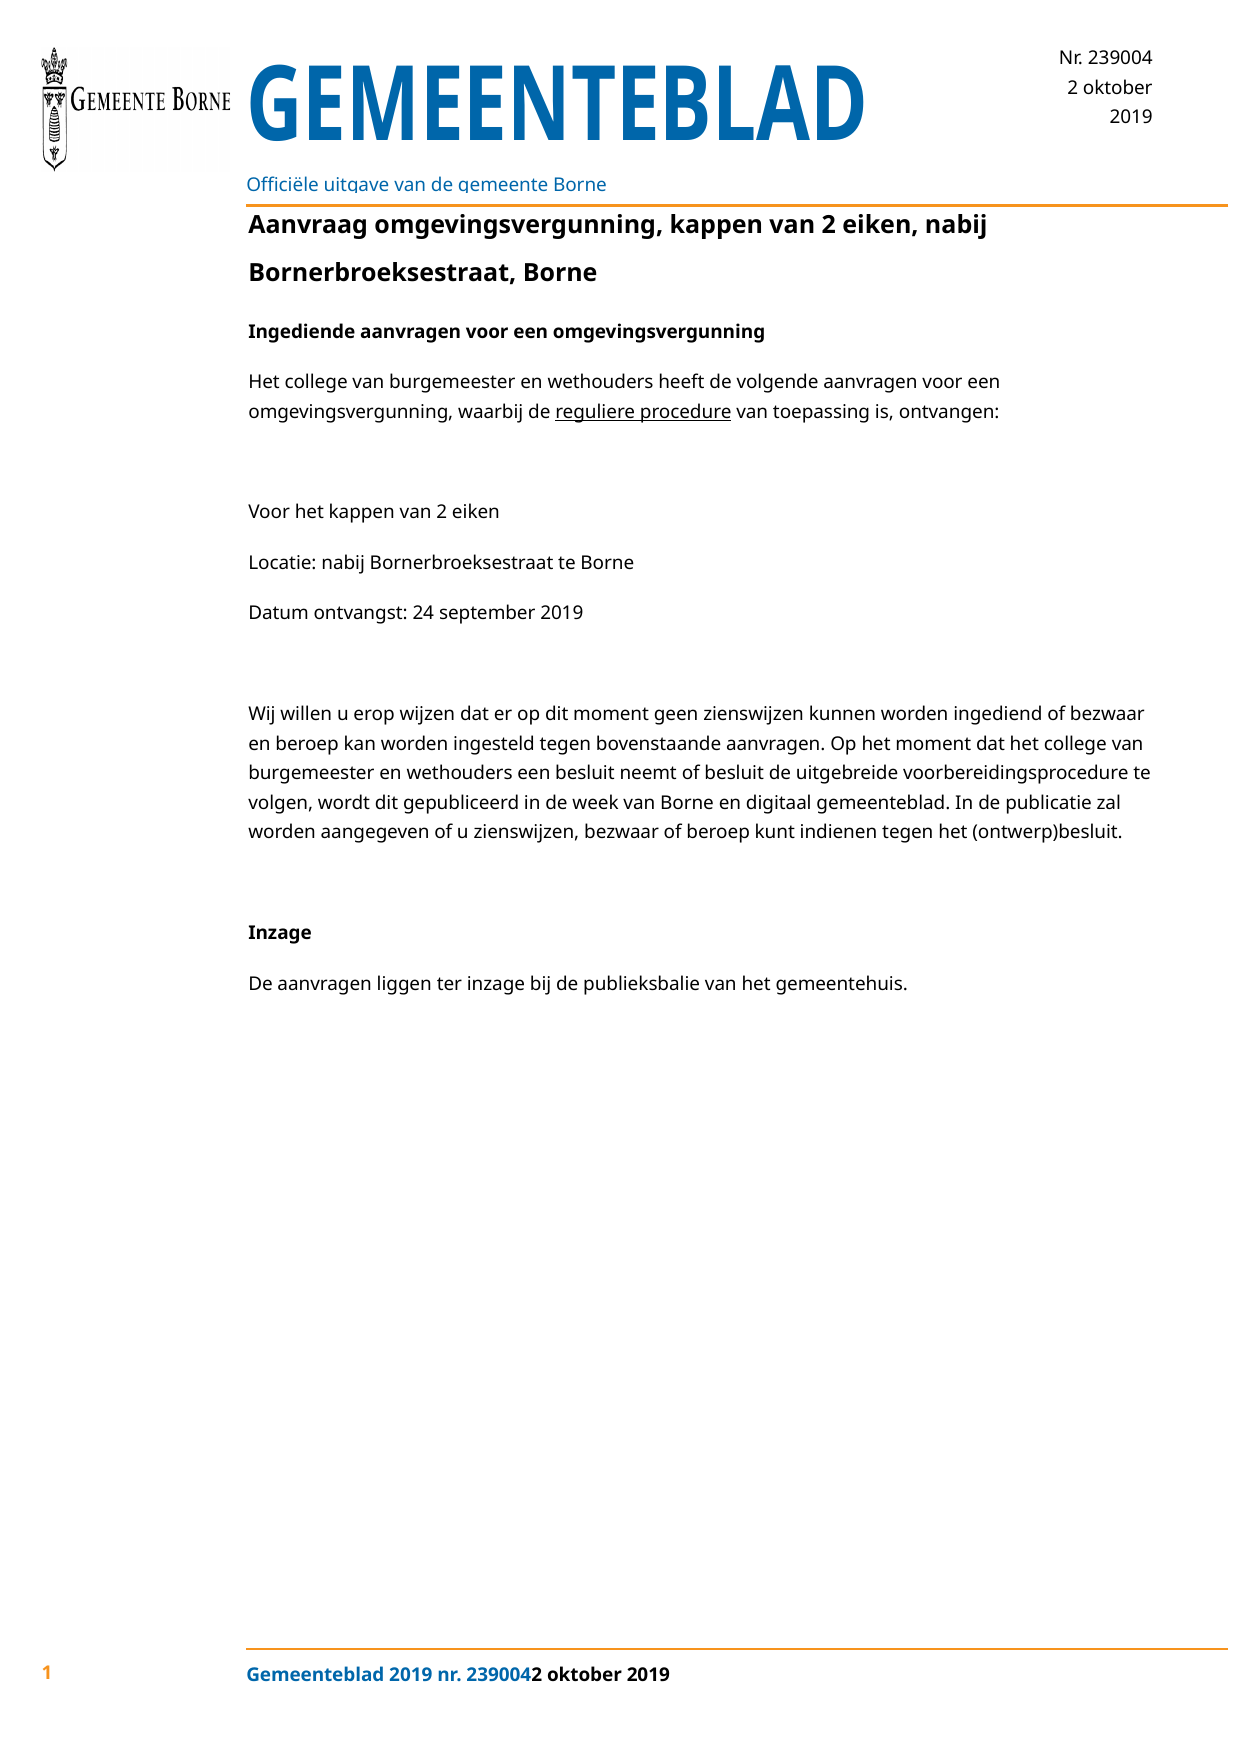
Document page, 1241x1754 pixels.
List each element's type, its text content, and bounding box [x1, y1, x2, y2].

text Ingediende aanvragen voor een omgevingsvergunning [248, 318, 1152, 344]
picture [41, 47, 231, 172]
text Voor het kappen van 2 eiken [248, 499, 1152, 524]
text Het college van burgemeester en wethouders heeft de volgende aanvragen voor een omgevingsvergunning, waarbij de reguliere procedure van toepassing is, ontvangen: [248, 368, 1152, 424]
text Inzage [248, 919, 1152, 945]
text Datum ontvangst: 24 september 2019 [248, 599, 1152, 625]
text Aanvraag omgevingsvergunning, kappen van 2 eiken, nabij Bornerbroeksestraat, Borne [248, 207, 1152, 288]
text Wij willen u erop wijzen dat er op dit moment geen zienswijzen kunnen worden ingediend of bezwaar en beroep kan worden ingesteld tegen bovenstaande aanvragen. Op het moment dat het college van burgemeester en wethouders een besluit neemt of besluit de uitgebreide voorbereidingsprocedure te volgen, wordt dit gepubliceerd in de week van Borne en digitaal gemeenteblad. In de publicatie zal worden aangegeven of u zienswijzen, bezwaar of beroep kunt indienen tegen het (ontwerp)besluit. [248, 700, 1152, 844]
text Locatie: nabij Bornerbroeksestraat te Borne [248, 549, 1152, 575]
text De aanvragen liggen ter inzage bij de publieksbalie van het gemeentehuis. [248, 970, 1152, 996]
